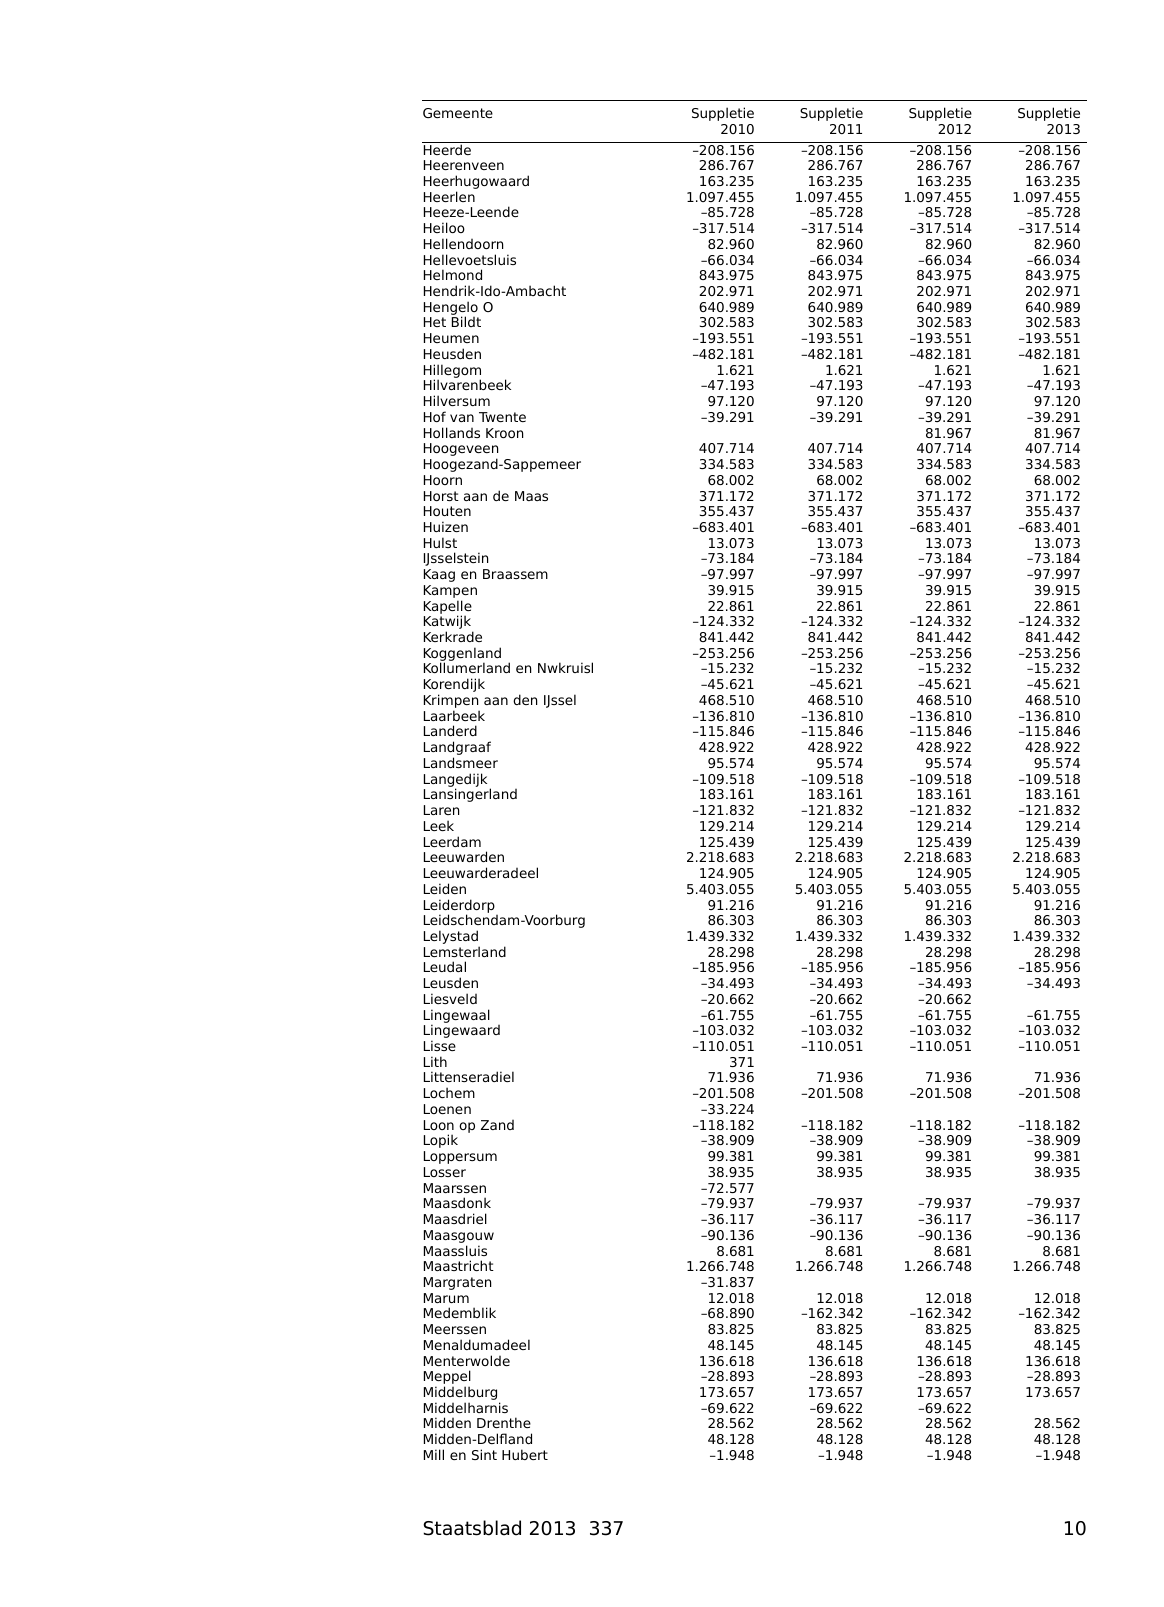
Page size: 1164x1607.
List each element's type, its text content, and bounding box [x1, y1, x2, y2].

table_cell 136.618 [869, 1354, 978, 1369]
table_cell –66.034 [761, 253, 869, 268]
table_cell Heumen [422, 331, 652, 347]
table_cell 28.298 [652, 945, 761, 960]
table_cell 407.714 [869, 441, 978, 457]
table_cell 124.905 [978, 866, 1087, 882]
table_cell –28.893 [652, 1369, 761, 1385]
table_cell 1.621 [869, 363, 978, 378]
table_cell 5.403.055 [761, 882, 869, 897]
table_cell –47.193 [761, 378, 869, 394]
table_cell –45.621 [869, 677, 978, 693]
table_cell –45.621 [761, 677, 869, 693]
table_cell 83.825 [652, 1322, 761, 1338]
table_cell Leusden [422, 976, 652, 992]
table_cell –109.518 [978, 771, 1087, 787]
table_cell Korendijk [422, 677, 652, 693]
table_cell 39.915 [978, 583, 1087, 598]
table_cell –39.291 [761, 410, 869, 425]
table_cell –1.948 [978, 1448, 1087, 1463]
table_cell 640.989 [978, 300, 1087, 315]
table_cell 843.975 [978, 268, 1087, 284]
table_cell [761, 1180, 869, 1196]
table_cell 5.403.055 [652, 882, 761, 897]
table_cell –124.332 [761, 614, 869, 630]
table_cell –97.997 [869, 567, 978, 583]
table_cell 95.574 [761, 756, 869, 771]
table_cell –185.956 [761, 960, 869, 976]
table_cell Leidschendam-Voorburg [422, 913, 652, 929]
table_cell –201.508 [978, 1086, 1087, 1102]
table_cell –118.182 [978, 1118, 1087, 1133]
table_header Suppletie 2010 [652, 101, 761, 142]
table_cell –20.662 [652, 992, 761, 1007]
table_cell Hoogezand-Sappemeer [422, 457, 652, 473]
table_cell –20.662 [761, 992, 869, 1007]
table_cell 843.975 [652, 268, 761, 284]
table_cell 136.618 [978, 1354, 1087, 1369]
table_cell Lith [422, 1055, 652, 1070]
table_cell –28.893 [978, 1369, 1087, 1385]
table_cell Medemblik [422, 1306, 652, 1322]
table_cell 48.145 [869, 1338, 978, 1353]
table_cell 428.922 [978, 740, 1087, 756]
table_cell 22.861 [869, 599, 978, 614]
table_cell –208.156 [761, 143, 869, 158]
table_cell 83.825 [869, 1322, 978, 1338]
table_cell –15.232 [761, 661, 869, 677]
table_cell 163.235 [978, 174, 1087, 189]
table_cell –34.493 [652, 976, 761, 992]
table_cell 1.621 [761, 363, 869, 378]
table_cell –317.514 [761, 221, 869, 237]
table_cell 1.097.455 [761, 190, 869, 205]
table_cell –118.182 [652, 1118, 761, 1133]
table_cell Heiloo [422, 221, 652, 237]
table_cell 71.936 [978, 1070, 1087, 1086]
table_cell Losser [422, 1165, 652, 1180]
table_cell –110.051 [978, 1039, 1087, 1054]
table_cell 286.767 [652, 158, 761, 174]
table_cell –39.291 [978, 410, 1087, 425]
table_cell Hellendoorn [422, 237, 652, 252]
table_cell –79.937 [869, 1196, 978, 1212]
table_cell –85.728 [978, 205, 1087, 221]
table_cell –103.032 [869, 1023, 978, 1039]
table_cell Heerlen [422, 190, 652, 205]
table_cell 202.971 [869, 284, 978, 299]
table_cell 202.971 [761, 284, 869, 299]
table_cell 22.861 [652, 599, 761, 614]
table_cell [978, 1180, 1087, 1196]
table_cell Heerenveen [422, 158, 652, 174]
table_cell Hof van Twente [422, 410, 652, 425]
table_cell 13.073 [652, 536, 761, 551]
table_cell Maastricht [422, 1259, 652, 1275]
table_cell –90.136 [652, 1228, 761, 1243]
table_cell 334.583 [978, 457, 1087, 473]
table_cell Leek [422, 819, 652, 834]
table_cell 355.437 [761, 504, 869, 520]
table_cell Maasdriel [422, 1212, 652, 1228]
table_cell –124.332 [869, 614, 978, 630]
table_cell IJsselstein [422, 551, 652, 567]
table_cell [869, 1275, 978, 1291]
table_cell [869, 1055, 978, 1070]
table_cell –115.846 [761, 724, 869, 740]
table_cell Laren [422, 803, 652, 819]
table_cell 97.120 [869, 394, 978, 410]
table_cell [978, 1102, 1087, 1117]
table_cell 1.621 [978, 363, 1087, 378]
table_cell –61.755 [869, 1008, 978, 1023]
table_cell –79.937 [652, 1196, 761, 1212]
table_cell Loon op Zand [422, 1118, 652, 1133]
table_cell 71.936 [761, 1070, 869, 1086]
table_cell Middelburg [422, 1385, 652, 1401]
table_cell Kollumerland en Nwkruisl [422, 661, 652, 677]
table_cell 95.574 [652, 756, 761, 771]
table_cell [652, 425, 761, 441]
table_cell –118.182 [761, 1118, 869, 1133]
table_cell –72.577 [652, 1180, 761, 1196]
table_cell –201.508 [869, 1086, 978, 1102]
table_cell –121.832 [652, 803, 761, 819]
table_cell –97.997 [652, 567, 761, 583]
table_cell 286.767 [761, 158, 869, 174]
table_cell 124.905 [761, 866, 869, 882]
table_cell –36.117 [761, 1212, 869, 1228]
table_cell 302.583 [761, 315, 869, 331]
table_cell 8.681 [652, 1243, 761, 1259]
table_header Suppletie 2011 [761, 101, 869, 142]
table_cell 173.657 [978, 1385, 1087, 1401]
table_cell Hendrik-Ido-Ambacht [422, 284, 652, 299]
table_cell –683.401 [761, 520, 869, 536]
table_cell Heerde [422, 143, 652, 158]
table_cell –66.034 [652, 253, 761, 268]
table_cell –110.051 [869, 1039, 978, 1054]
table_cell 1.097.455 [978, 190, 1087, 205]
table_cell –34.493 [761, 976, 869, 992]
table_cell Heusden [422, 347, 652, 362]
table_cell Hollands Kroon [422, 425, 652, 441]
table_cell 28.298 [978, 945, 1087, 960]
table_cell 302.583 [652, 315, 761, 331]
table_cell Landgraaf [422, 740, 652, 756]
table_cell –193.551 [978, 331, 1087, 347]
table_cell 22.861 [761, 599, 869, 614]
table_cell 173.657 [652, 1385, 761, 1401]
table_cell –683.401 [978, 520, 1087, 536]
table_cell Meppel [422, 1369, 652, 1385]
table_cell –66.034 [978, 253, 1087, 268]
table_cell 286.767 [869, 158, 978, 174]
table_cell 91.216 [978, 897, 1087, 913]
table_cell –201.508 [652, 1086, 761, 1102]
table_cell –253.256 [869, 646, 978, 661]
table_cell 1.266.748 [652, 1259, 761, 1275]
table_cell 86.303 [869, 913, 978, 929]
table_cell Maassluis [422, 1243, 652, 1259]
table_cell –121.832 [978, 803, 1087, 819]
table_cell 136.618 [652, 1354, 761, 1369]
table_cell 183.161 [652, 787, 761, 803]
table_cell –69.622 [869, 1401, 978, 1416]
table_cell 71.936 [652, 1070, 761, 1086]
table_cell –38.909 [978, 1133, 1087, 1149]
table_cell [761, 425, 869, 441]
table_cell –73.184 [652, 551, 761, 567]
table_cell –69.622 [652, 1401, 761, 1416]
table_cell Maasdonk [422, 1196, 652, 1212]
table_cell –20.662 [869, 992, 978, 1007]
table_cell –73.184 [761, 551, 869, 567]
table_cell 129.214 [652, 819, 761, 834]
table_cell –28.893 [761, 1369, 869, 1385]
table_cell Midden Drenthe [422, 1416, 652, 1432]
table_header Suppletie 2013 [978, 101, 1087, 142]
table_cell –36.117 [652, 1212, 761, 1228]
table_cell 86.303 [761, 913, 869, 929]
table_cell –482.181 [761, 347, 869, 362]
table_cell –121.832 [869, 803, 978, 819]
table_cell –39.291 [869, 410, 978, 425]
table_cell 371.172 [869, 488, 978, 504]
table_cell 39.915 [652, 583, 761, 598]
table_cell 2.218.683 [978, 850, 1087, 866]
table_cell 124.905 [652, 866, 761, 882]
table_cell 48.145 [652, 1338, 761, 1353]
table_cell –115.846 [869, 724, 978, 740]
table_cell 82.960 [652, 237, 761, 252]
table_cell 355.437 [652, 504, 761, 520]
table_cell Lelystad [422, 929, 652, 944]
table_cell 86.303 [978, 913, 1087, 929]
table_cell Langedijk [422, 771, 652, 787]
table_cell 163.235 [761, 174, 869, 189]
table_cell Helmond [422, 268, 652, 284]
table_cell 12.018 [978, 1291, 1087, 1306]
table_cell 334.583 [869, 457, 978, 473]
table_cell 48.128 [978, 1432, 1087, 1448]
table_cell 841.442 [761, 630, 869, 646]
table_cell –683.401 [652, 520, 761, 536]
table_cell 91.216 [652, 897, 761, 913]
table_cell Krimpen aan den IJssel [422, 693, 652, 708]
table_cell Lisse [422, 1039, 652, 1054]
table_cell Margraten [422, 1275, 652, 1291]
table_cell Loenen [422, 1102, 652, 1117]
table_cell Mill en Sint Hubert [422, 1448, 652, 1463]
table_cell –90.136 [978, 1228, 1087, 1243]
table_cell Kerkrade [422, 630, 652, 646]
table_cell 82.960 [869, 237, 978, 252]
table_cell –45.621 [978, 677, 1087, 693]
table_cell –61.755 [978, 1008, 1087, 1023]
table_header Gemeente [422, 101, 652, 142]
table_cell 286.767 [978, 158, 1087, 174]
table_cell –253.256 [652, 646, 761, 661]
table_cell Lingewaard [422, 1023, 652, 1039]
table_cell –115.846 [652, 724, 761, 740]
table_cell –90.136 [761, 1228, 869, 1243]
table_cell –85.728 [869, 205, 978, 221]
table_cell –109.518 [869, 771, 978, 787]
table_cell 71.936 [869, 1070, 978, 1086]
table_cell 95.574 [869, 756, 978, 771]
table_cell –482.181 [978, 347, 1087, 362]
table_cell 428.922 [869, 740, 978, 756]
table_cell Leiden [422, 882, 652, 897]
table_cell 48.145 [761, 1338, 869, 1353]
table_cell 125.439 [652, 834, 761, 850]
table_cell –482.181 [869, 347, 978, 362]
table_cell Middelharnis [422, 1401, 652, 1416]
table_cell 640.989 [652, 300, 761, 315]
table_cell 129.214 [869, 819, 978, 834]
table_cell –66.034 [869, 253, 978, 268]
table_cell 39.915 [761, 583, 869, 598]
table_cell 8.681 [978, 1243, 1087, 1259]
table_cell –39.291 [652, 410, 761, 425]
table_cell 302.583 [978, 315, 1087, 331]
table_cell 83.825 [761, 1322, 869, 1338]
table_cell 13.073 [761, 536, 869, 551]
table_cell 841.442 [869, 630, 978, 646]
table_cell Leerdam [422, 834, 652, 850]
table_cell Littenseradiel [422, 1070, 652, 1086]
table_cell 13.073 [869, 536, 978, 551]
table_cell 99.381 [978, 1149, 1087, 1165]
table_cell 83.825 [978, 1322, 1087, 1338]
table_cell Midden-Delfland [422, 1432, 652, 1448]
table_cell 468.510 [652, 693, 761, 708]
table_cell 355.437 [869, 504, 978, 520]
table_cell Landerd [422, 724, 652, 740]
table_cell 841.442 [978, 630, 1087, 646]
table_cell –69.622 [761, 1401, 869, 1416]
table_cell –1.948 [652, 1448, 761, 1463]
table_cell 1.621 [652, 363, 761, 378]
table_cell Leiderdorp [422, 897, 652, 913]
table_cell 86.303 [652, 913, 761, 929]
table_cell [761, 1102, 869, 1117]
table_cell Het Bildt [422, 315, 652, 331]
table_cell Heerhugowaard [422, 174, 652, 189]
table_cell Menaldumadeel [422, 1338, 652, 1353]
table_cell 371.172 [652, 488, 761, 504]
table_cell 640.989 [869, 300, 978, 315]
table_cell 640.989 [761, 300, 869, 315]
table_cell 125.439 [761, 834, 869, 850]
table_cell –31.837 [652, 1275, 761, 1291]
table_cell Hilversum [422, 394, 652, 410]
table_header Suppletie 2012 [869, 101, 978, 142]
table_cell Kaag en Braassem [422, 567, 652, 583]
table_cell Maasgouw [422, 1228, 652, 1243]
table_cell –61.755 [652, 1008, 761, 1023]
table_cell –15.232 [978, 661, 1087, 677]
table_cell –201.508 [761, 1086, 869, 1102]
table_cell 1.439.332 [978, 929, 1087, 944]
table_cell –79.937 [761, 1196, 869, 1212]
table_cell 407.714 [652, 441, 761, 457]
table_cell [761, 1275, 869, 1291]
table_cell –136.810 [978, 709, 1087, 724]
table_cell 371.172 [761, 488, 869, 504]
table_cell 125.439 [978, 834, 1087, 850]
table_cell –47.193 [652, 378, 761, 394]
table_cell 38.935 [761, 1165, 869, 1180]
table_cell 173.657 [869, 1385, 978, 1401]
table_cell 48.145 [978, 1338, 1087, 1353]
table_cell Kampen [422, 583, 652, 598]
table_cell 1.266.748 [761, 1259, 869, 1275]
table_cell Lochem [422, 1086, 652, 1102]
table_cell [978, 1055, 1087, 1070]
table_cell Hillegom [422, 363, 652, 378]
table_cell 28.562 [978, 1416, 1087, 1432]
table_cell –79.937 [978, 1196, 1087, 1212]
table_cell 97.120 [761, 394, 869, 410]
table_cell 183.161 [761, 787, 869, 803]
table_cell 2.218.683 [869, 850, 978, 866]
table_cell –47.193 [978, 378, 1087, 394]
table_cell Hoogeveen [422, 441, 652, 457]
table_cell [978, 992, 1087, 1007]
table_cell 5.403.055 [869, 882, 978, 897]
table_cell –193.551 [869, 331, 978, 347]
table_cell 334.583 [761, 457, 869, 473]
table_cell Leeuwarden [422, 850, 652, 866]
table_cell 99.381 [869, 1149, 978, 1165]
table_cell –61.755 [761, 1008, 869, 1023]
table_cell 22.861 [978, 599, 1087, 614]
table_cell –124.332 [978, 614, 1087, 630]
table_cell 8.681 [761, 1243, 869, 1259]
table_cell 2.218.683 [652, 850, 761, 866]
table_cell –1.948 [761, 1448, 869, 1463]
table_cell 28.562 [869, 1416, 978, 1432]
table_cell 97.120 [978, 394, 1087, 410]
table_cell Lansingerland [422, 787, 652, 803]
table_cell 202.971 [978, 284, 1087, 299]
table_cell 99.381 [652, 1149, 761, 1165]
table_cell 1.266.748 [869, 1259, 978, 1275]
table_cell 68.002 [761, 473, 869, 488]
table_cell 48.128 [652, 1432, 761, 1448]
table_cell 95.574 [978, 756, 1087, 771]
table_cell 28.562 [761, 1416, 869, 1432]
table_cell 163.235 [869, 174, 978, 189]
table_cell –208.156 [978, 143, 1087, 158]
table_cell Marum [422, 1291, 652, 1306]
table_cell 843.975 [869, 268, 978, 284]
table_cell –110.051 [761, 1039, 869, 1054]
table_cell 302.583 [869, 315, 978, 331]
table_cell –73.184 [978, 551, 1087, 567]
table_cell 468.510 [869, 693, 978, 708]
table_cell 841.442 [652, 630, 761, 646]
table_cell –97.997 [978, 567, 1087, 583]
table_cell Leeuwarderadeel [422, 866, 652, 882]
table_cell Maarssen [422, 1180, 652, 1196]
table_cell –15.232 [652, 661, 761, 677]
table_cell Laarbeek [422, 709, 652, 724]
table_cell –28.893 [869, 1369, 978, 1385]
table_cell Leudal [422, 960, 652, 976]
table_cell –317.514 [652, 221, 761, 237]
table_cell 1.439.332 [652, 929, 761, 944]
table_cell –253.256 [978, 646, 1087, 661]
table_cell –162.342 [869, 1306, 978, 1322]
table_cell 129.214 [978, 819, 1087, 834]
table_cell –15.232 [869, 661, 978, 677]
table_cell 68.002 [978, 473, 1087, 488]
table_cell Liesveld [422, 992, 652, 1007]
table_cell 428.922 [652, 740, 761, 756]
table_cell 68.002 [869, 473, 978, 488]
table_cell –110.051 [652, 1039, 761, 1054]
table_cell 38.935 [869, 1165, 978, 1180]
table_cell 91.216 [761, 897, 869, 913]
table_cell 48.128 [761, 1432, 869, 1448]
table_cell Landsmeer [422, 756, 652, 771]
table_cell Hilvarenbeek [422, 378, 652, 394]
table_cell 97.120 [652, 394, 761, 410]
table_cell –136.810 [652, 709, 761, 724]
table_cell –317.514 [869, 221, 978, 237]
table_cell –34.493 [869, 976, 978, 992]
table_cell –109.518 [761, 771, 869, 787]
table_cell –136.810 [869, 709, 978, 724]
table_cell 28.298 [761, 945, 869, 960]
table_cell –162.342 [978, 1306, 1087, 1322]
table_cell 68.002 [652, 473, 761, 488]
table_cell 355.437 [978, 504, 1087, 520]
table_cell –68.890 [652, 1306, 761, 1322]
table_cell [869, 1180, 978, 1196]
table_cell Hoorn [422, 473, 652, 488]
table_cell –38.909 [652, 1133, 761, 1149]
table_cell 5.403.055 [978, 882, 1087, 897]
table_cell 8.681 [869, 1243, 978, 1259]
table_cell –109.518 [652, 771, 761, 787]
table_cell –683.401 [869, 520, 978, 536]
table_cell 334.583 [652, 457, 761, 473]
table_cell 48.128 [869, 1432, 978, 1448]
table_cell 1.266.748 [978, 1259, 1087, 1275]
table_cell 202.971 [652, 284, 761, 299]
table_cell 82.960 [761, 237, 869, 252]
table_cell Hellevoetsluis [422, 253, 652, 268]
table_cell Lopik [422, 1133, 652, 1149]
table_cell Menterwolde [422, 1354, 652, 1369]
table_cell –1.948 [869, 1448, 978, 1463]
table_cell 28.298 [869, 945, 978, 960]
table_cell –208.156 [869, 143, 978, 158]
table_cell –47.193 [869, 378, 978, 394]
table_cell 12.018 [652, 1291, 761, 1306]
table_cell Katwijk [422, 614, 652, 630]
table_cell 173.657 [761, 1385, 869, 1401]
table_cell 1.439.332 [761, 929, 869, 944]
table_cell 13.073 [978, 536, 1087, 551]
table_cell –73.184 [869, 551, 978, 567]
table_cell Loppersum [422, 1149, 652, 1165]
table_cell Houten [422, 504, 652, 520]
table_cell 38.935 [978, 1165, 1087, 1180]
table_cell 91.216 [869, 897, 978, 913]
table_cell 428.922 [761, 740, 869, 756]
table_cell –36.117 [869, 1212, 978, 1228]
table_cell 124.905 [869, 866, 978, 882]
table_cell –185.956 [652, 960, 761, 976]
table_cell –90.136 [869, 1228, 978, 1243]
table_cell –115.846 [978, 724, 1087, 740]
table_cell 81.967 [978, 425, 1087, 441]
table_cell 371 [652, 1055, 761, 1070]
table_cell –36.117 [978, 1212, 1087, 1228]
table_cell –85.728 [761, 205, 869, 221]
table_cell –118.182 [869, 1118, 978, 1133]
table_cell –185.956 [869, 960, 978, 976]
table_cell –45.621 [652, 677, 761, 693]
table_cell 129.214 [761, 819, 869, 834]
table_cell Hengelo O [422, 300, 652, 315]
table_cell 125.439 [869, 834, 978, 850]
table_cell –124.332 [652, 614, 761, 630]
table_cell 468.510 [978, 693, 1087, 708]
table_cell [869, 1102, 978, 1117]
table_cell 407.714 [978, 441, 1087, 457]
table_cell –253.256 [761, 646, 869, 661]
table_cell –193.551 [652, 331, 761, 347]
table_cell Kapelle [422, 599, 652, 614]
table_cell 12.018 [869, 1291, 978, 1306]
table_cell 2.218.683 [761, 850, 869, 866]
table_cell 183.161 [978, 787, 1087, 803]
table_cell Koggenland [422, 646, 652, 661]
table_cell Lingewaal [422, 1008, 652, 1023]
table_cell 1.097.455 [869, 190, 978, 205]
table_cell [761, 1055, 869, 1070]
table_cell [978, 1401, 1087, 1416]
table_cell Lemsterland [422, 945, 652, 960]
table_cell 38.935 [652, 1165, 761, 1180]
table_cell 82.960 [978, 237, 1087, 252]
table_cell –185.956 [978, 960, 1087, 976]
table_cell –103.032 [978, 1023, 1087, 1039]
table_cell –482.181 [652, 347, 761, 362]
table_cell –208.156 [652, 143, 761, 158]
table_cell Hulst [422, 536, 652, 551]
table_cell –121.832 [761, 803, 869, 819]
table_cell Meerssen [422, 1322, 652, 1338]
table_cell –97.997 [761, 567, 869, 583]
table_cell Horst aan de Maas [422, 488, 652, 504]
table_cell 163.235 [652, 174, 761, 189]
table_cell 136.618 [761, 1354, 869, 1369]
table_cell 1.439.332 [869, 929, 978, 944]
table_cell –85.728 [652, 205, 761, 221]
table_cell 28.562 [652, 1416, 761, 1432]
table_cell 81.967 [869, 425, 978, 441]
table_cell –103.032 [761, 1023, 869, 1039]
table_cell 843.975 [761, 268, 869, 284]
table_cell 39.915 [869, 583, 978, 598]
table_cell [978, 1275, 1087, 1291]
table_cell –162.342 [761, 1306, 869, 1322]
table_cell 12.018 [761, 1291, 869, 1306]
table_cell 468.510 [761, 693, 869, 708]
table_cell 407.714 [761, 441, 869, 457]
table_cell 371.172 [978, 488, 1087, 504]
table_cell –38.909 [761, 1133, 869, 1149]
table_cell 183.161 [869, 787, 978, 803]
table_cell –38.909 [869, 1133, 978, 1149]
table_cell Huizen [422, 520, 652, 536]
table_cell 1.097.455 [652, 190, 761, 205]
table_cell –34.493 [978, 976, 1087, 992]
table_cell –136.810 [761, 709, 869, 724]
table_cell Heeze-Leende [422, 205, 652, 221]
table_cell –103.032 [652, 1023, 761, 1039]
table_cell –317.514 [978, 221, 1087, 237]
table_cell –33.224 [652, 1102, 761, 1117]
table_cell –193.551 [761, 331, 869, 347]
table_cell 99.381 [761, 1149, 869, 1165]
